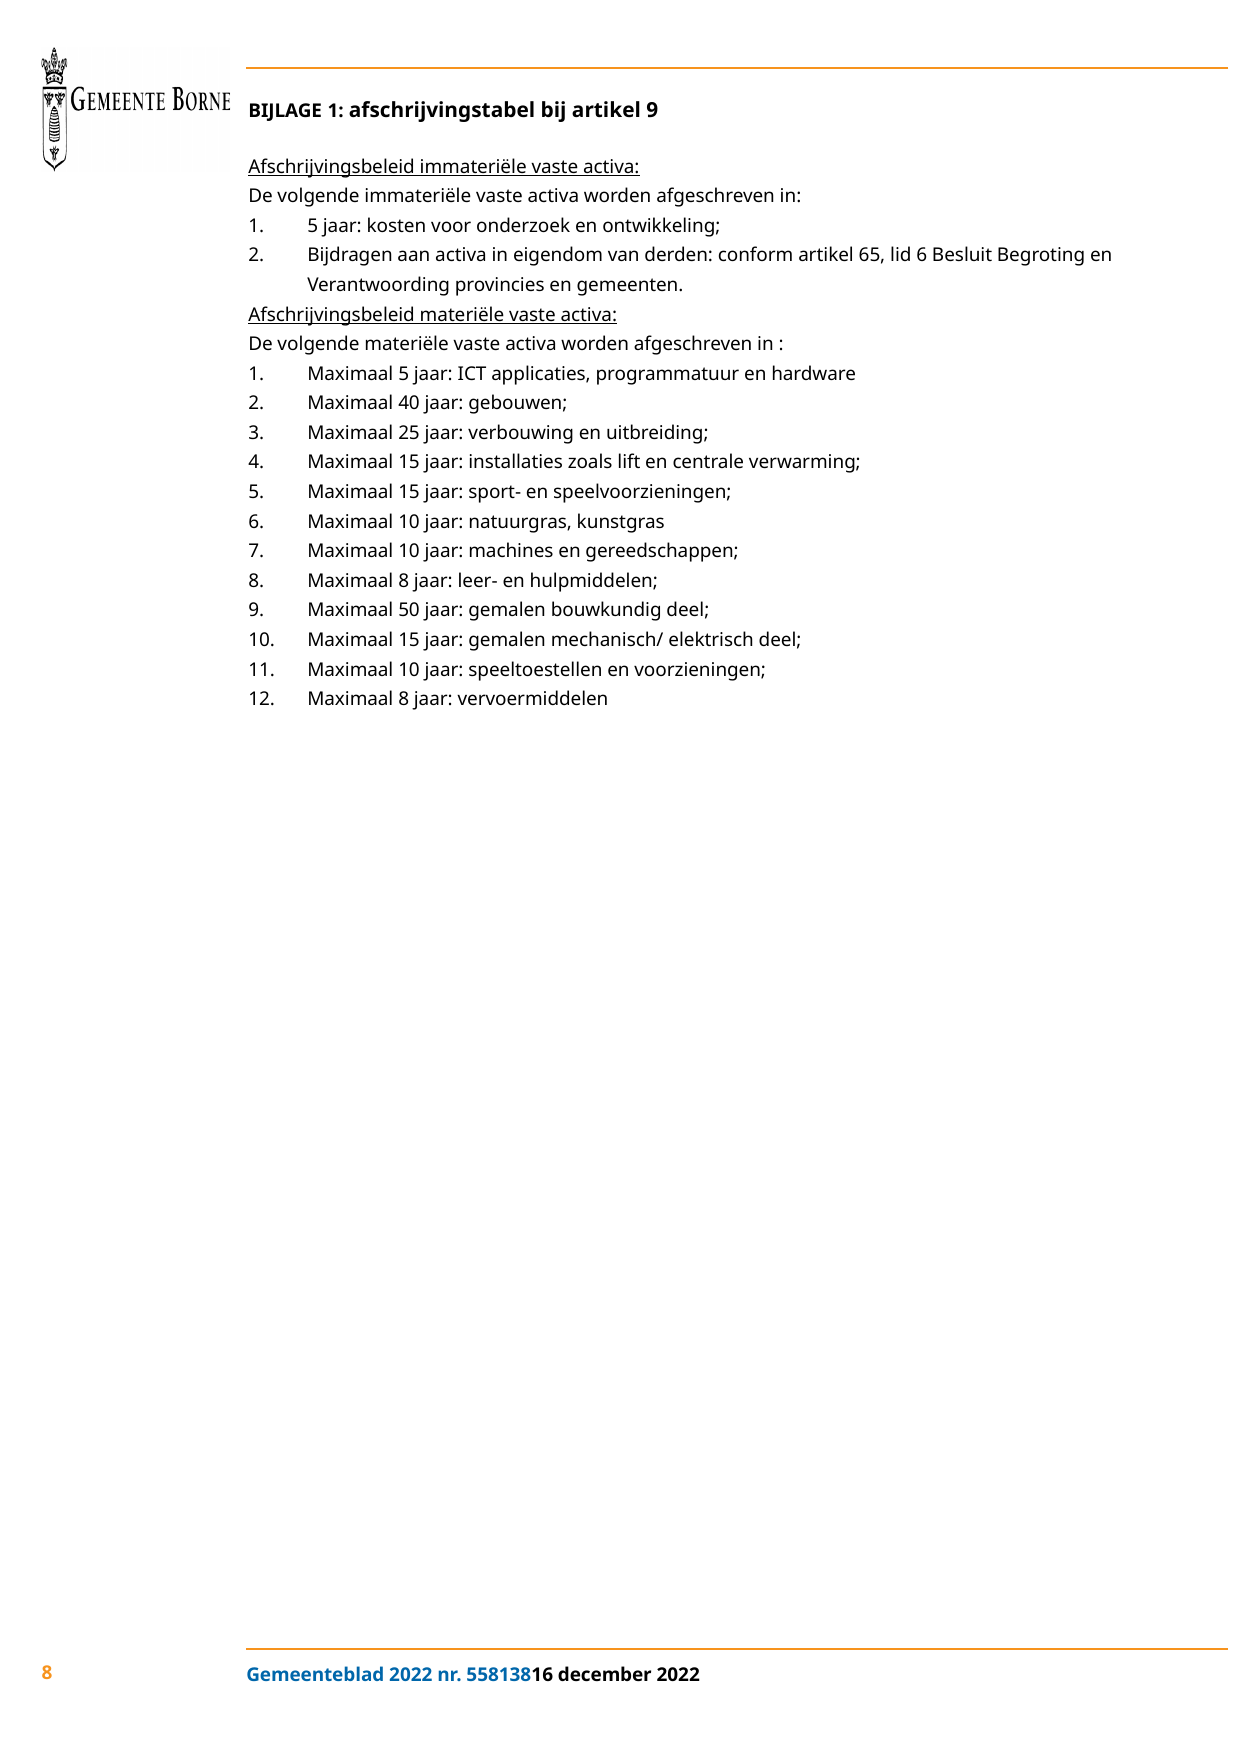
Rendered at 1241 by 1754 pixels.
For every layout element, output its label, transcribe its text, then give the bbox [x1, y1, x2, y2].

list Maximaal 10 jaar: natuurgras, kunstgras [248, 508, 1152, 534]
list Maximaal 50 jaar: gemalen bouwkundig deel; [248, 597, 1152, 622]
list Maximaal 8 jaar: vervoermiddelen [248, 685, 1152, 711]
text De volgende immateriële vaste activa worden afgeschreven in: [248, 182, 1152, 208]
text Afschrijvingsbeleid materiële vaste activa: [248, 301, 1152, 327]
list Maximaal 10 jaar: machines en gereedschappen; [248, 537, 1152, 563]
picture [41, 47, 231, 172]
list Maximaal 5 jaar: ICT applicaties, programmatuur en hardware [248, 360, 1152, 386]
text Afschrijvingsbeleid immateriële vaste activa: [248, 153, 1152, 179]
list Maximaal 15 jaar: sport- en speelvoorzieningen; [248, 478, 1152, 504]
list Maximaal 25 jaar: verbouwing en uitbreiding; [248, 419, 1152, 445]
list Maximaal 40 jaar: gebouwen; [248, 389, 1152, 415]
list Maximaal 15 jaar: gemalen mechanisch/ elektrisch deel; [248, 626, 1152, 652]
text De volgende materiële vaste activa worden afgeschreven in : [248, 330, 1152, 356]
list Maximaal 15 jaar: installaties zoals lift en centrale verwarming; [248, 449, 1152, 474]
list Maximaal 10 jaar: speeltoestellen en voorzieningen; [248, 656, 1152, 682]
text BIJLAGE 1: afschrijvingstabel bij artikel 9 [248, 95, 1152, 123]
list 5 jaar: kosten voor onderzoek en ontwikkeling; [248, 212, 1152, 238]
list Bijdragen aan activa in eigendom van derden: conform artikel 65, lid 6 Besluit Begroting en Verantwoording provincies en gemeenten. [248, 242, 1152, 297]
list Maximaal 8 jaar: leer- en hulpmiddelen; [248, 567, 1152, 593]
